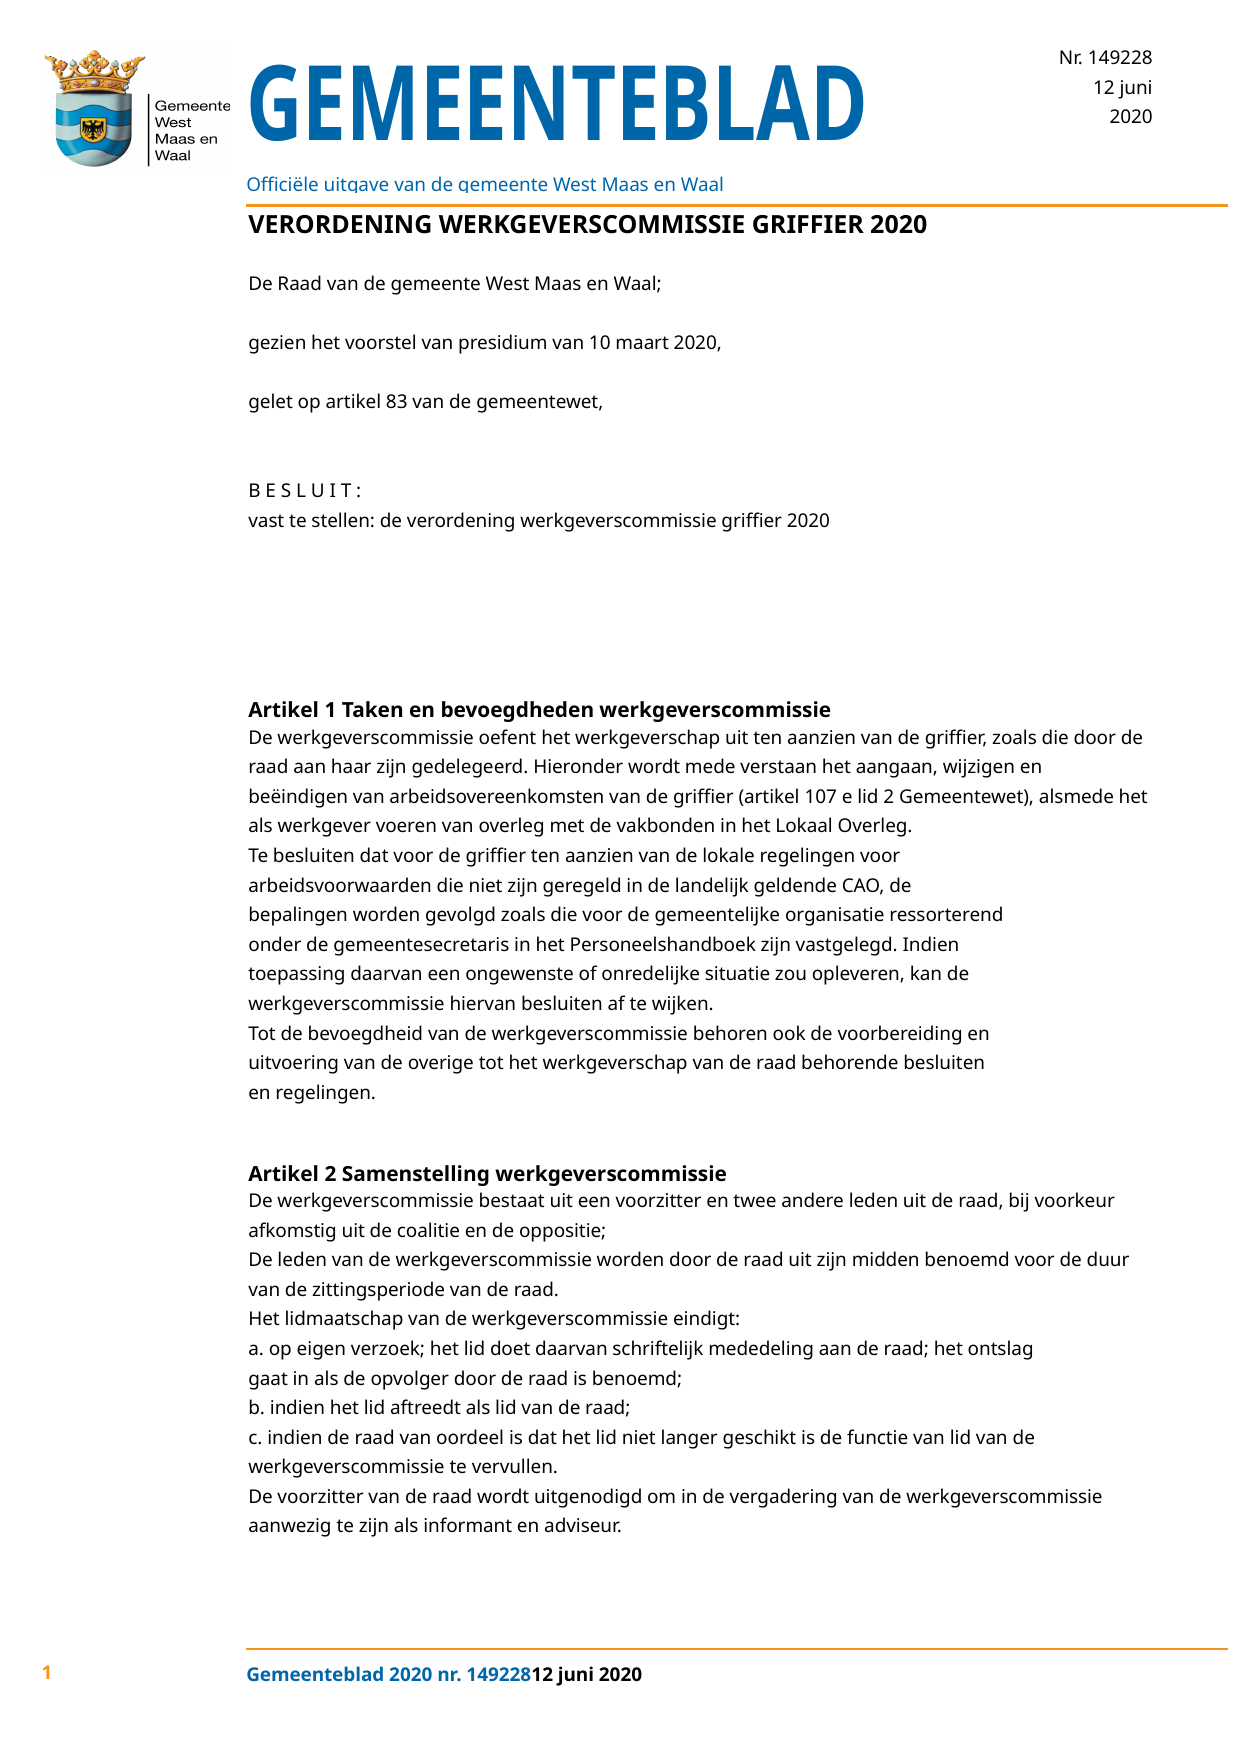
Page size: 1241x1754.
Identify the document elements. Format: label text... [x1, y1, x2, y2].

text De leden van de werkgeverscommissie worden door de raad uit zijn midden benoemd voor de duur van de zittingsperiode van de raad. [248, 1246, 1152, 1302]
text Te besluiten dat voor de griffier ten aanzien van de lokale regelingen voor [248, 842, 1152, 868]
text en regelingen. [248, 1079, 1152, 1104]
text bepalingen worden gevolgd zoals die voor de gemeentelijke organisatie ressorterend [248, 901, 1152, 927]
text De Raad van de gemeente West Maas en Waal; [248, 270, 1152, 296]
text c. indien de raad van oordeel is dat het lid niet langer geschikt is de functie van lid van de werkgeverscommissie te vervullen. [248, 1424, 1152, 1479]
text werkgeverscommissie hiervan besluiten af te wijken. [248, 990, 1152, 1016]
text VERORDENING WERKGEVERSCOMMISSIE GRIFFIER 2020 [248, 207, 1152, 241]
text Tot de bevoegdheid van de werkgeverscommissie behoren ook de voorbereiding en [248, 1020, 1152, 1045]
text De werkgeverscommissie bestaat uit een voorzitter en twee andere leden uit de raad, bij voorkeur afkomstig uit de coalitie en de oppositie; [248, 1187, 1152, 1243]
text beëindigen van arbeidsovereenkomsten van de griffier (artikel 107 e lid 2 Gemeentewet), alsmede het als werkgever voeren van overleg met de vakbonden in het Lokaal Overleg. [248, 783, 1152, 838]
text De voorzitter van de raad wordt uitgenodigd om in de vergadering van de werkgeverscommissie aanwezig te zijn als informant en adviseur. [248, 1483, 1152, 1538]
text uitvoering van de overige tot het werkgeverschap van de raad behorende besluiten [248, 1049, 1152, 1075]
text Artikel 2 Samenstelling werkgeverscommissie [248, 1159, 1152, 1187]
text Artikel 1 Taken en bevoegdheden werkgeverscommissie [248, 695, 1152, 724]
text arbeidsvoorwaarden die niet zijn geregeld in de landelijk geldende CAO, de [248, 872, 1152, 897]
text gaat in als de opvolger door de raad is benoemd; [248, 1365, 1152, 1391]
picture [41, 47, 231, 172]
text b. indien het lid aftreedt als lid van de raad; [248, 1394, 1152, 1420]
text B E S L U I T : [248, 477, 1152, 503]
text gezien het voorstel van presidium van 10 maart 2020, [248, 329, 1152, 355]
text a. op eigen verzoek; het lid doet daarvan schriftelijk mededeling aan de raad; het ontslag [248, 1335, 1152, 1361]
text gelet op artikel 83 van de gemeentewet, [248, 389, 1152, 414]
text De werkgeverscommissie oefent het werkgeverschap uit ten aanzien van de griffier, zoals die door de raad aan haar zijn gedelegeerd. Hieronder wordt mede verstaan het aangaan, wijzigen en [248, 724, 1152, 779]
text Het lidmaatschap van de werkgeverscommissie eindigt: [248, 1306, 1152, 1331]
text onder de gemeentesecretaris in het Personeelshandboek zijn vastgelegd. Indien [248, 931, 1152, 957]
text toepassing daarvan een ongewenste of onredelijke situatie zou opleveren, kan de [248, 961, 1152, 986]
text vast te stellen: de verordening werkgeverscommissie griffier 2020 [248, 507, 1152, 533]
